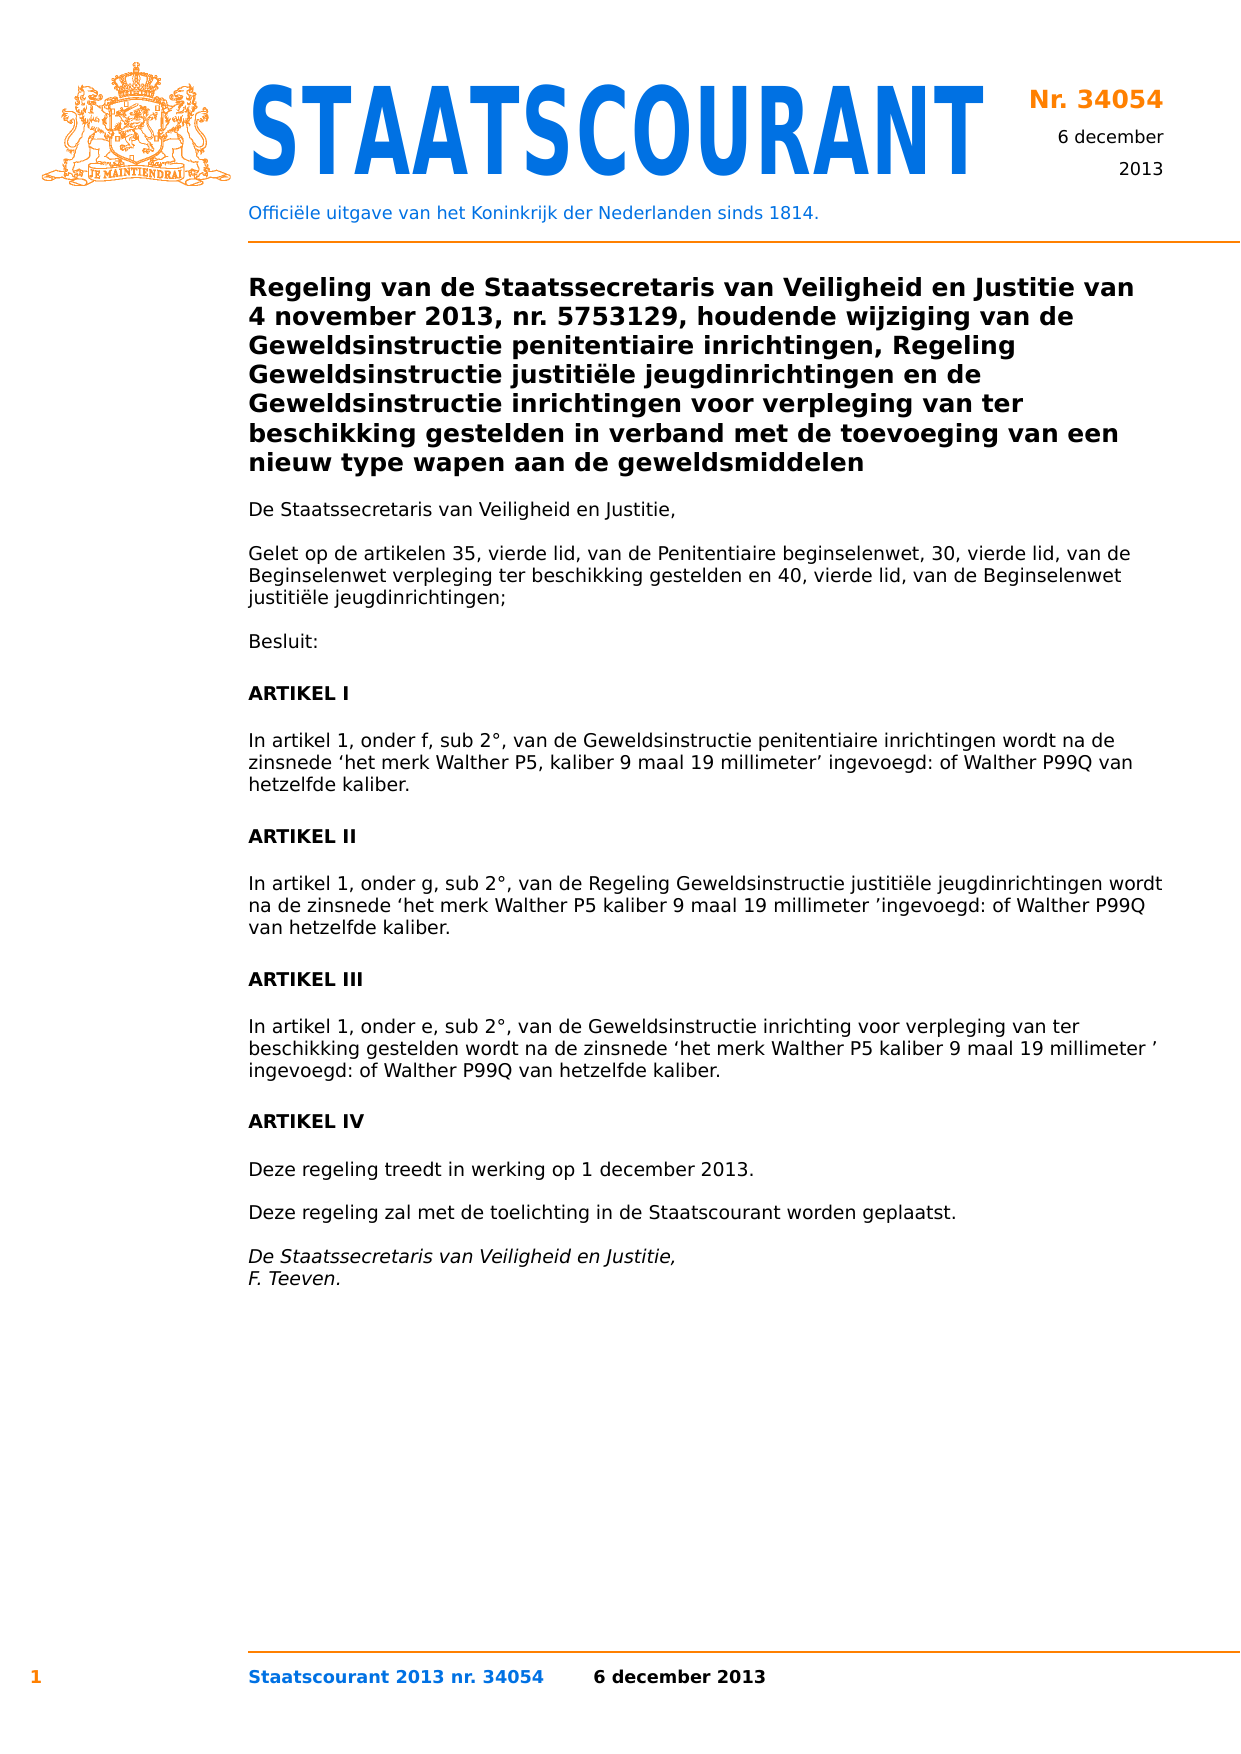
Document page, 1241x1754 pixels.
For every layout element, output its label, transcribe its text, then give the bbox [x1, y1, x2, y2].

text In artikel 1, onder f, sub 2°, van de Geweldsinstructie penitentiaire inrichtingen wordt na de zinsnede ‘het merk Walther P5, kaliber 9 maal 19 millimeter’ ingevoegd: of Walther P99Q van hetzelfde kaliber. [248, 730, 1163, 796]
table_header [25, 62, 248, 241]
table_cell Officiële uitgave van het Koninkrijk der Nederlanden sinds 1814. [248, 203, 1240, 241]
table_cell 6 december [998, 121, 1240, 153]
subtitle ARTIKEL IV [248, 1111, 1163, 1133]
table_header Nr. 34054 [998, 62, 1240, 121]
subtitle ARTIKEL I [248, 683, 1163, 705]
text De Staatssecretaris van Veiligheid en Justitie, [248, 499, 1163, 521]
text Besluit: [248, 631, 1163, 653]
text Deze regeling zal met de toelichting in de Staatscourant worden geplaatst. [248, 1202, 1163, 1224]
picture [41, 62, 231, 186]
subtitle ARTIKEL II [248, 826, 1163, 848]
table_cell 2013 [998, 153, 1240, 203]
text In artikel 1, onder e, sub 2°, van de Geweldsinstructie inrichting voor verpleging van ter beschikking gestelden wordt na de zinsnede ‘het merk Walther P5 kaliber 9 maal 19 millimeter ’ ingevoegd: of Walther P99Q van hetzelfde kaliber. [248, 1016, 1163, 1081]
text De Staatssecretaris van Veiligheid en Justitie, F. Teeven. [248, 1246, 1163, 1290]
text Gelet op de artikelen 35, vierde lid, van de Penitentiaire beginselenwet, 30, vierde lid, van de Beginselenwet verpleging ter beschikking gestelden en 40, vierde lid, van de Beginselenwet justitiële jeugdinrichtingen; [248, 543, 1163, 609]
subtitle ARTIKEL III [248, 968, 1163, 991]
table_header STAATSCOURANT [248, 62, 998, 203]
text In artikel 1, onder g, sub 2°, van de Regeling Geweldsinstructie justitiële jeugdinrichtingen wordt na de zinsnede ‘het merk Walther P5 kaliber 9 maal 19 millimeter ’ingevoegd: of Walther P99Q van hetzelfde kaliber. [248, 873, 1163, 938]
subtitle Regeling van de Staatssecretaris van Veiligheid en Justitie van 4 november 2013, nr. 5753129, houdende wijziging van de Geweldsinstructie penitentiaire inrichtingen, Regeling Geweldsinstructie justitiële jeugdinrichtingen en de Geweldsinstructie inrichtingen voor verpleging van ter beschikking gestelden in verband met de toevoeging van een nieuw type wapen aan de geweldsmiddelen [248, 273, 1163, 477]
text Deze regeling treedt in werking op 1 december 2013. [248, 1158, 1163, 1180]
